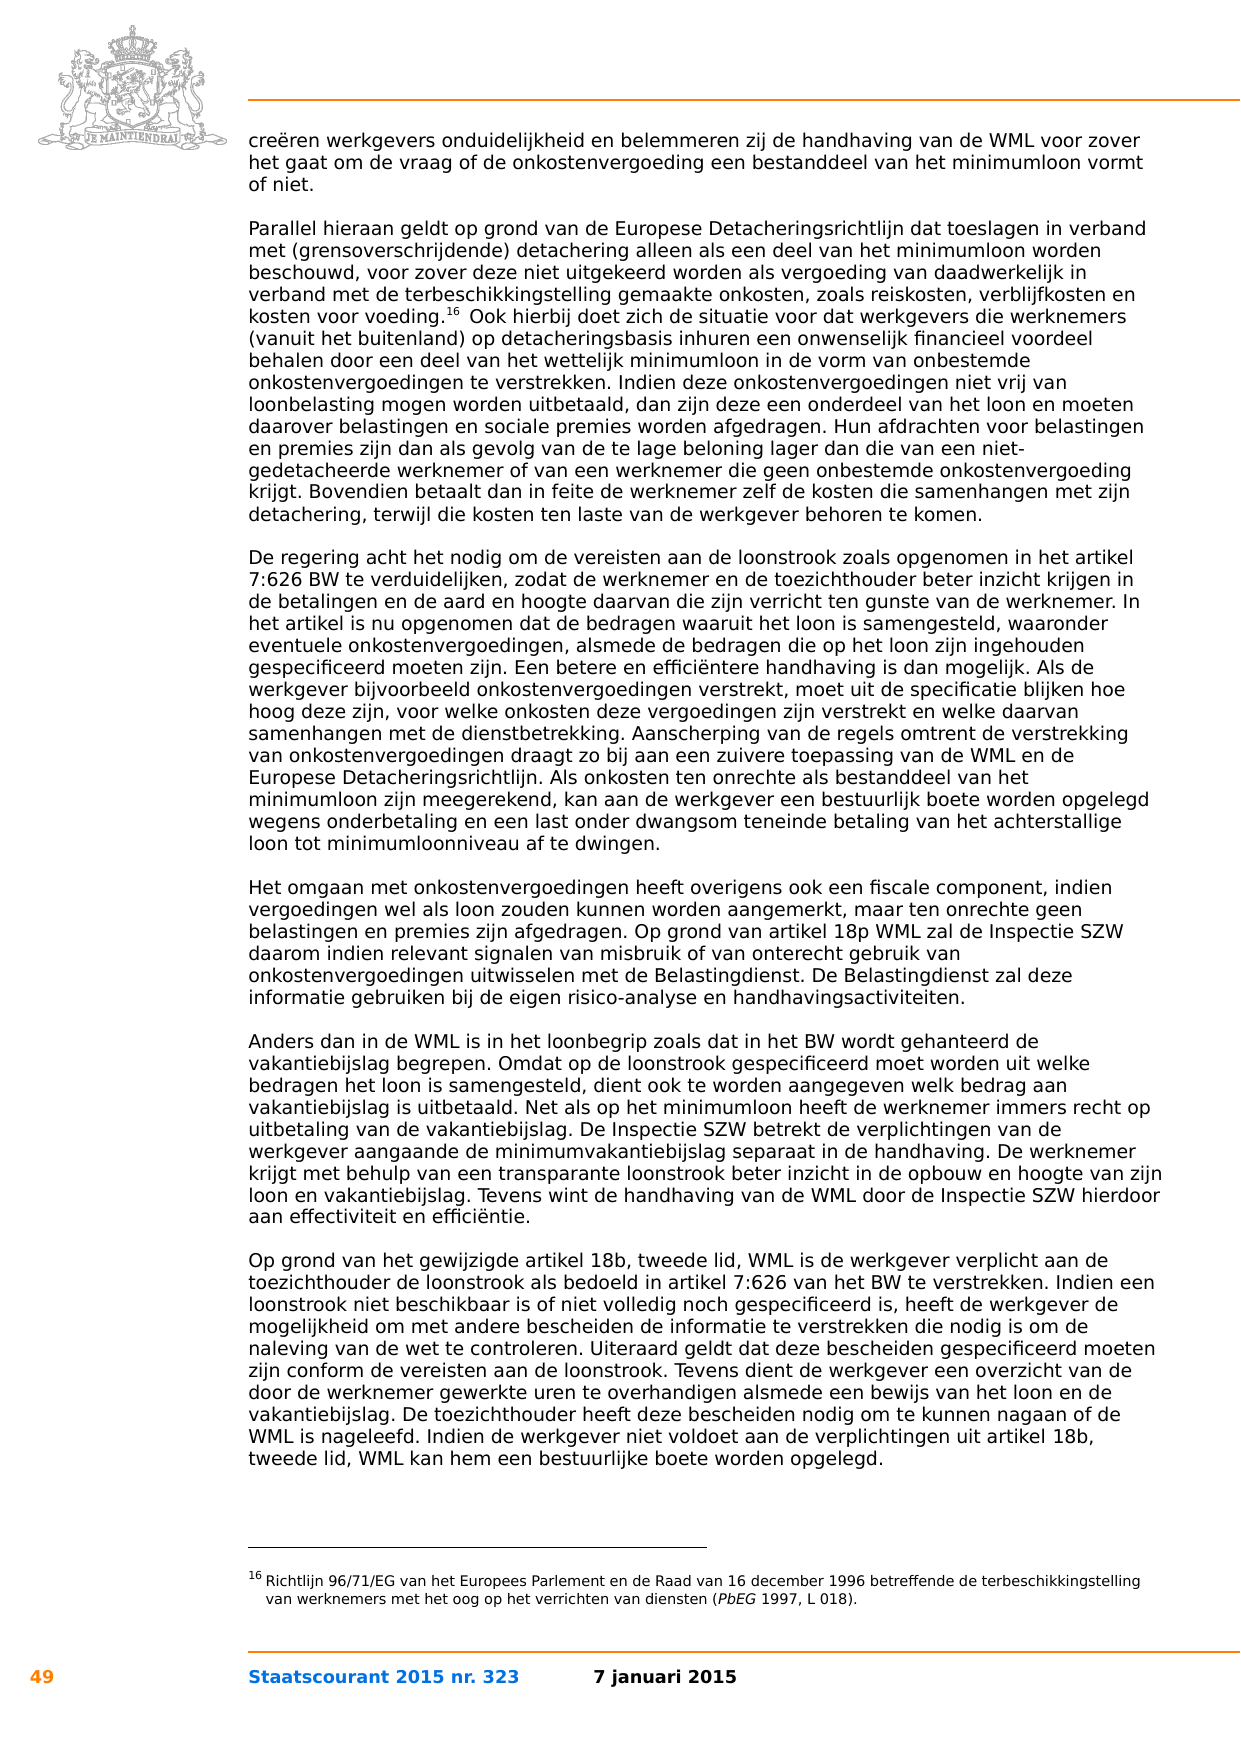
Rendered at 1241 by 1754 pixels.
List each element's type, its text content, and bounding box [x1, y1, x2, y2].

text Richtlijn 96/71/EG van het Europees Parlement en de Raad van 16 december 1996 betreffende de terbeschikkingstelling van werknemers met het oog op het verrichten van diensten (PbEG 1997, L 018). [248, 1569, 1163, 1608]
text Parallel hieraan geldt op grond van de Europese Detacheringsrichtlijn dat toeslagen in verband met (grensoverschrijdende) detachering alleen als een deel van het minimumloon worden beschouwd, voor zover deze niet uitgekeerd worden als vergoeding van daadwerkelijk in verband met de terbeschikkingstelling gemaakte onkosten, zoals reiskosten, verblijfkosten en kosten voor voeding. Ook hierbij doet zich de situatie voor dat werkgevers die werknemers (vanuit het buitenland) op detacheringsbasis inhuren een onwenselijk financieel voordeel behalen door een deel van het wettelijk minimumloon in de vorm van onbestemde onkostenvergoedingen te verstrekken. Indien deze onkostenvergoedingen niet vrij van loonbelasting mogen worden uitbetaald, dan zijn deze een onderdeel van het loon en moeten daarover belastingen en sociale premies worden afgedragen. Hun afdrachten voor belastingen en premies zijn dan als gevolg van de te lage beloning lager dan die van een niet-gedetacheerde werknemer of van een werknemer die geen onbestemde onkostenvergoeding krijgt. Bovendien betaalt dan in feite de werknemer zelf de kosten die samenhangen met zijn detachering, terwijl die kosten ten laste van de werkgever behoren te komen. [248, 218, 1163, 525]
text creëren werkgevers onduidelijkheid en belemmeren zij de handhaving van de WML voor zover het gaat om de vraag of de onkostenvergoeding een bestanddeel van het minimumloon vormt of niet. [248, 130, 1163, 196]
text De regering acht het nodig om de vereisten aan de loonstrook zoals opgenomen in het artikel 7:626 BW te verduidelijken, zodat de werknemer en de toezichthouder beter inzicht krijgen in de betalingen en de aard en hoogte daarvan die zijn verricht ten gunste van de werknemer. In het artikel is nu opgenomen dat de bedragen waaruit het loon is samengesteld, waaronder eventuele onkostenvergoedingen, alsmede de bedragen die op het loon zijn ingehouden gespecificeerd moeten zijn. Een betere en efficiëntere handhaving is dan mogelijk. Als de werkgever bijvoorbeeld onkostenvergoedingen verstrekt, moet uit de specificatie blijken hoe hoog deze zijn, voor welke onkosten deze vergoedingen zijn verstrekt en welke daarvan samenhangen met de dienstbetrekking. Aanscherping van de regels omtrent de verstrekking van onkostenvergoedingen draagt zo bij aan een zuivere toepassing van de WML en de Europese Detacheringsrichtlijn. Als onkosten ten onrechte als bestanddeel van het minimumloon zijn meegerekend, kan aan de werkgever een bestuurlijk boete worden opgelegd wegens onderbetaling en een last onder dwangsom teneinde betaling van het achterstallige loon tot minimumloonniveau af te dwingen. [248, 547, 1163, 855]
text Anders dan in de WML is in het loonbegrip zoals dat in het BW wordt gehanteerd de vakantiebijslag begrepen. Omdat op de loonstrook gespecificeerd moet worden uit welke bedragen het loon is samengesteld, dient ook te worden aangegeven welk bedrag aan vakantiebijslag is uitbetaald. Net als op het minimumloon heeft de werknemer immers recht op uitbetaling van de vakantiebijslag. De Inspectie SZW betrekt de verplichtingen van de werkgever aangaande de minimumvakantiebijslag separaat in de handhaving. De werknemer krijgt met behulp van een transparante loonstrook beter inzicht in de opbouw en hoogte van zijn loon en vakantiebijslag. Tevens wint de handhaving van de WML door de Inspectie SZW hierdoor aan effectiviteit en efficiëntie. [248, 1031, 1163, 1228]
picture [38, 25, 227, 150]
text Op grond van het gewijzigde artikel 18b, tweede lid, WML is de werkgever verplicht aan de toezichthouder de loonstrook als bedoeld in artikel 7:626 van het BW te verstrekken. Indien een loonstrook niet beschikbaar is of niet volledig noch gespecificeerd is, heeft de werkgever de mogelijkheid om met andere bescheiden de informatie te verstrekken die nodig is om de naleving van de wet te controleren. Uiteraard geldt dat deze bescheiden gespecificeerd moeten zijn conform de vereisten aan de loonstrook. Tevens dient de werkgever een overzicht van de door de werknemer gewerkte uren te overhandigen alsmede een bewijs van het loon en de vakantiebijslag. De toezichthouder heeft deze bescheiden nodig om te kunnen nagaan of de WML is nageleefd. Indien de werkgever niet voldoet aan de verplichtingen uit artikel 18b, tweede lid, WML kan hem een bestuurlijke boete worden opgelegd. [248, 1250, 1163, 1470]
text Het omgaan met onkostenvergoedingen heeft overigens ook een fiscale component, indien vergoedingen wel als loon zouden kunnen worden aangemerkt, maar ten onrechte geen belastingen en premies zijn afgedragen. Op grond van artikel 18p WML zal de Inspectie SZW daarom indien relevant signalen van misbruik of van onterecht gebruik van onkostenvergoedingen uitwisselen met de Belastingdienst. De Belastingdienst zal deze informatie gebruiken bij de eigen risico-analyse en handhavingsactiviteiten. [248, 877, 1163, 1009]
